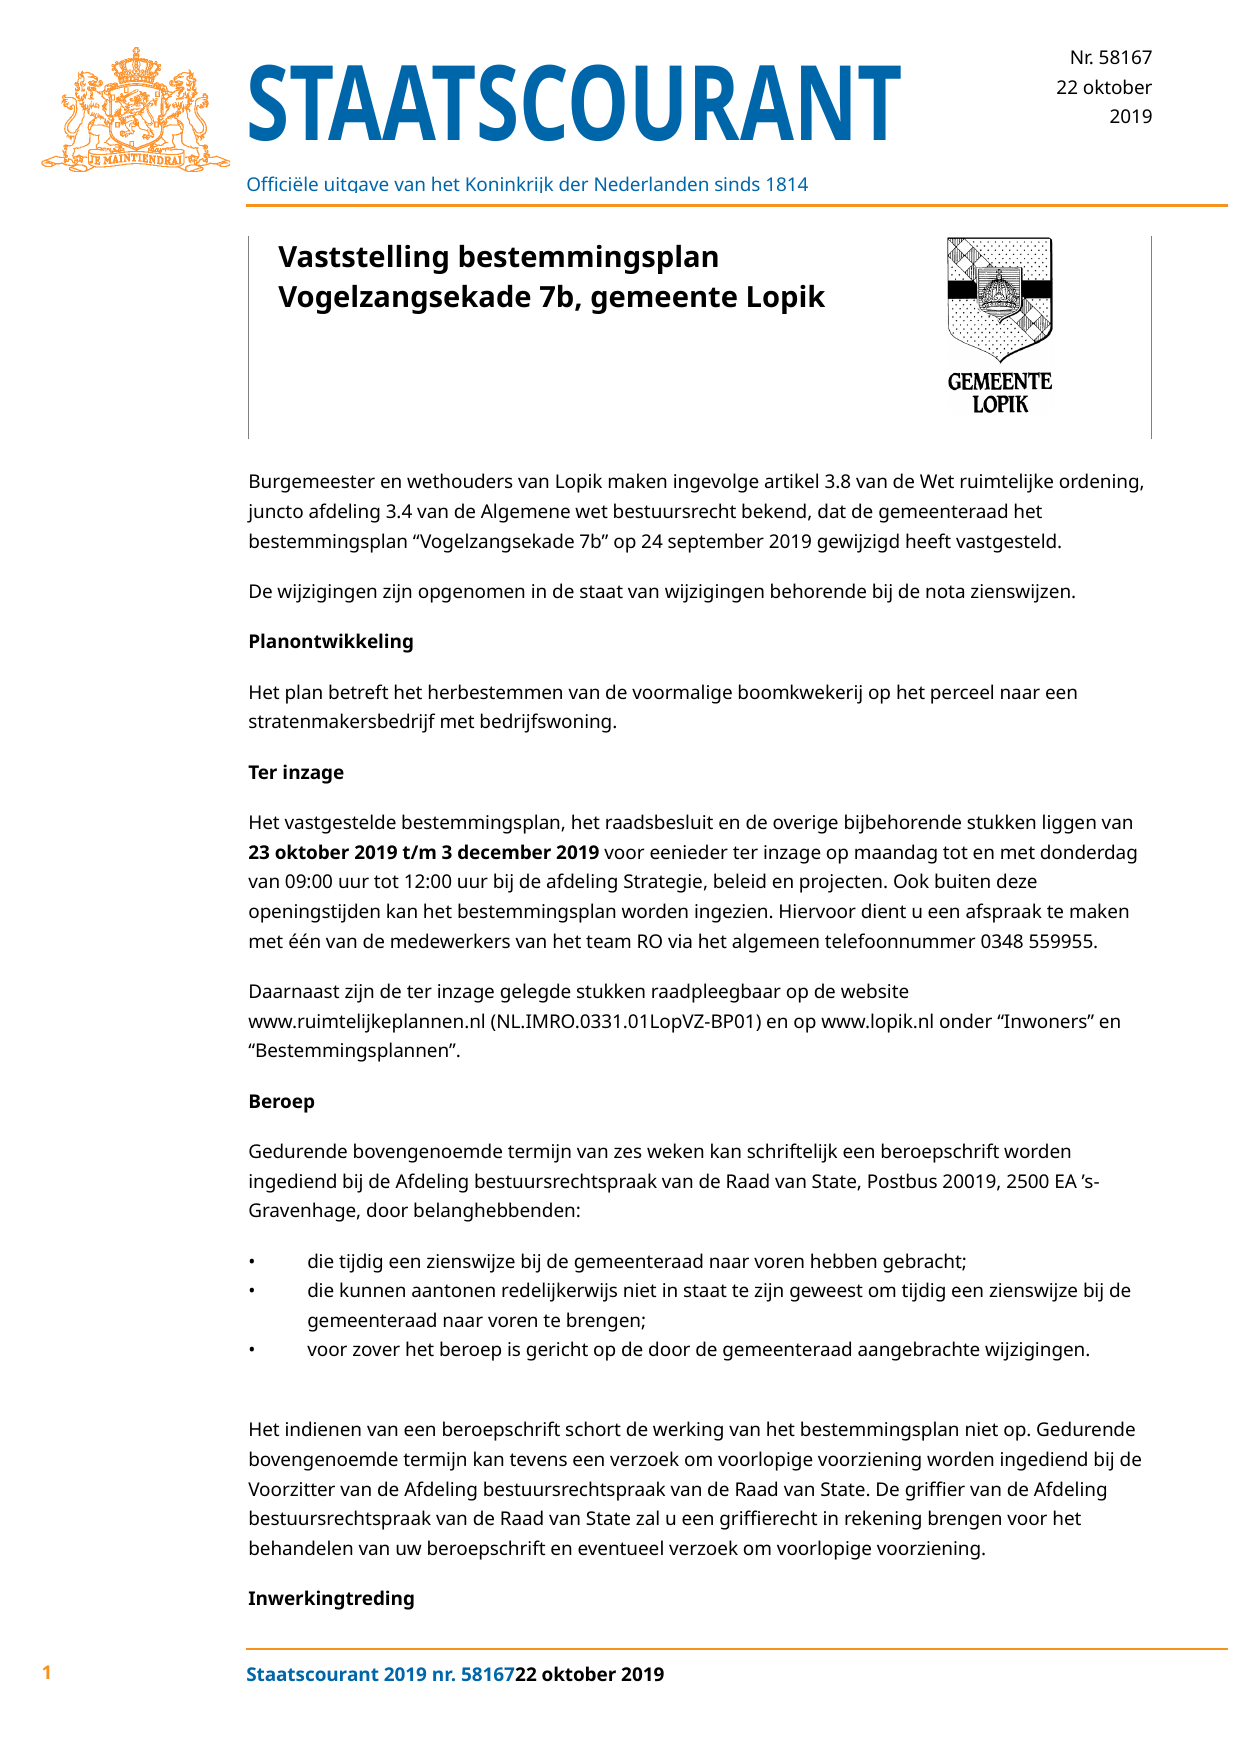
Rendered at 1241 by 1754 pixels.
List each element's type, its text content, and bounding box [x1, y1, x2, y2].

table_header Vaststelling bestemmingsplan Vogelzangsekade 7b, gemeente Lopik [249, 236, 850, 439]
text Het indienen van een beroepschrift schort de werking van het bestemmingsplan niet op. Gedurende bovengenoemde termijn kan tevens een verzoek om voorlopige voorziening worden ingediend bij de Voorzitter van de Afdeling bestuursrechtspraak van de Raad van State. De griffier van de Afdeling bestuursrechtspraak van de Raad van State zal u een griffierecht in rekening brengen voor het behandelen van uw beroepschrift en eventueel verzoek om voorlopige voorziening. [248, 1417, 1152, 1561]
list die tijdig een zienswijze bij de gemeenteraad naar voren hebben gebracht; [248, 1248, 1152, 1273]
table_header [850, 236, 946, 413]
text De wijzigingen zijn opgenomen in de staat van wijzigingen behorende bij de nota zienswijzen. [248, 578, 1152, 604]
text Daarnaast zijn de ter inzage gelegde stukken raadpleegbaar op de website www.ruimtelijkeplannen.nl (NL.IMRO.0331.01LopVZ-BP01) en op www.lopik.nl onder “Inwoners” en “Bestemmingsplannen”. [248, 978, 1152, 1063]
table_header [850, 414, 1151, 439]
text Ter inzage [248, 759, 1152, 785]
text Het vastgestelde bestemmingsplan, het raadsbesluit en de overige bijbehorende stukken liggen van 23 oktober 2019 t/m 3 december 2019 voor eenieder ter inzage op maandag tot en met donderdag van 09:00 uur tot 12:00 uur bij de afdeling Strategie, beleid en projecten. Ook buiten deze openingstijden kan het bestemmingsplan worden ingezien. Hiervoor dient u een afspraak te maken met één van de medewerkers van het team RO via het algemeen telefoonnummer 0348 559955. [248, 809, 1152, 953]
table_header [1055, 236, 1151, 413]
text Planontwikkeling [248, 629, 1152, 654]
text Burgemeester en wethouders van Lopik maken ingevolge artikel 3.8 van de Wet ruimtelijke ordening, juncto afdeling 3.4 van de Algemene wet bestuursrecht bekend, dat de gemeenteraad het bestemmingsplan “Vogelzangsekade 7b” op 24 september 2019 gewijzigd heeft vastgesteld. [248, 469, 1152, 553]
text Inwerkingtreding [248, 1585, 1152, 1611]
text Het plan betreft het herbestemmen van de voormalige boomkwekerij op het perceel naar een stratenmakersbedrijf met bedrijfswoning. [248, 679, 1152, 734]
list die kunnen aantonen redelijkerwijs niet in staat te zijn geweest om tijdig een zienswijze bij de gemeenteraad naar voren te brengen; [248, 1277, 1152, 1333]
list voor zover het beroep is gericht op de door de gemeenteraad aangebrachte wijzigingen. [248, 1337, 1152, 1362]
picture [946, 236, 1055, 414]
text Gedurende bovengenoemde termijn van zes weken kan schriftelijk een beroepschrift worden ingediend bij de Afdeling bestuursrechtspraak van de Raad van State, Postbus 20019, 2500 EA ’s-Gravenhage, door belanghebbenden: [248, 1138, 1152, 1223]
text Beroep [248, 1088, 1152, 1113]
picture [41, 47, 231, 172]
